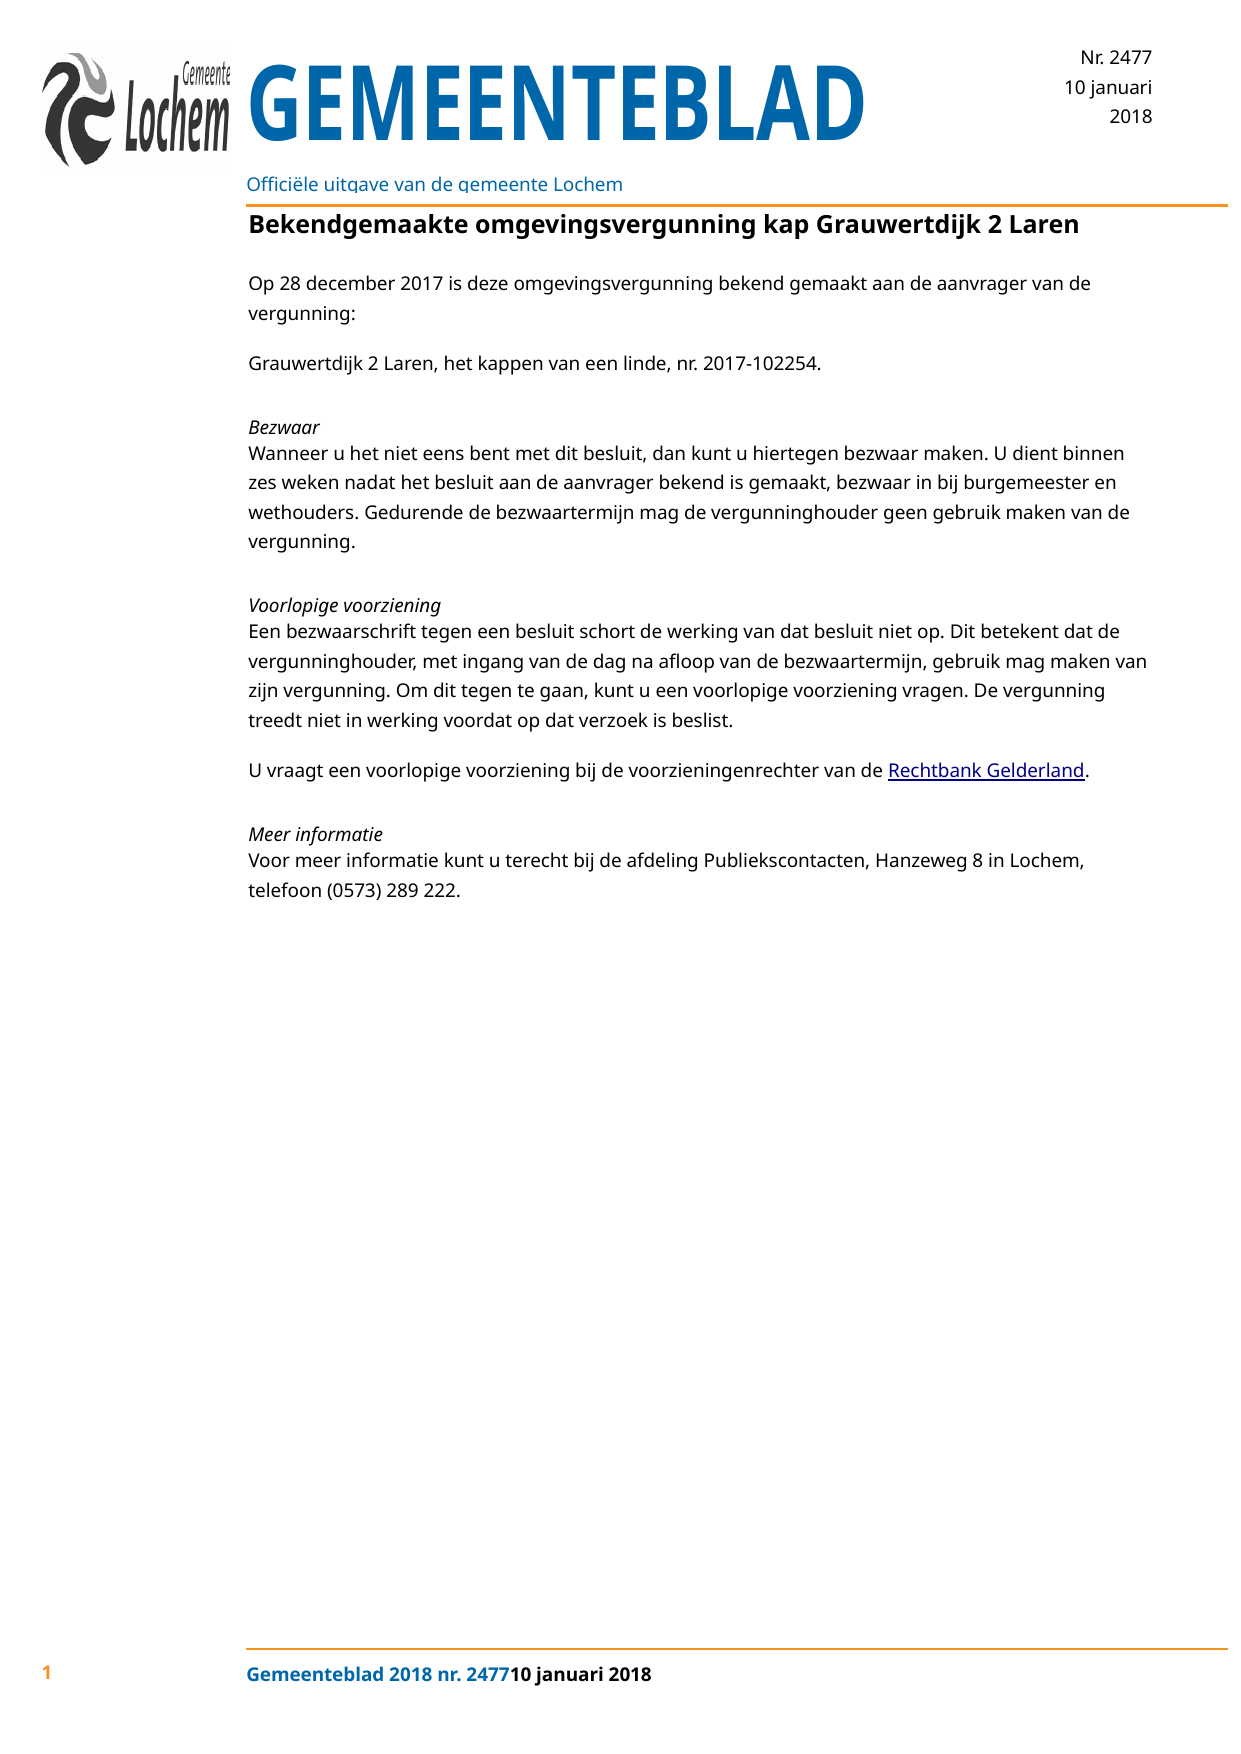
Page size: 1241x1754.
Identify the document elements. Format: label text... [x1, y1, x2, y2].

text Bekendgemaakte omgevingsvergunning kap Grauwertdijk 2 Laren [248, 207, 1152, 241]
text Bezwaar [248, 414, 1152, 440]
text Grauwertdijk 2 Laren, het kappen van een linde, nr. 2017-102254. [248, 350, 1152, 376]
text Voorlopige voorziening [248, 593, 1152, 618]
text Voor meer informatie kunt u terecht bij de afdeling Publiekscontacten, Hanzeweg 8 in Lochem, telefoon (0573) 289 222. [248, 847, 1152, 903]
text U vraagt een voorlopige voorziening bij de voorzieningenrechter van de Rechtbank Gelderland. [248, 758, 1152, 783]
text Meer informatie [248, 822, 1152, 847]
text Op 28 december 2017 is deze omgevingsvergunning bekend gemaakt aan de aanvrager van de vergunning: [248, 270, 1152, 326]
picture [41, 47, 231, 172]
text Wanneer u het niet eens bent met dit besluit, dan kunt u hiertegen bezwaar maken. U dient binnen zes weken nadat het besluit aan de aanvrager bekend is gemaakt, bezwaar in bij burgemeester en wethouders. Gedurende de bezwaartermijn mag de vergunninghouder geen gebruik maken van de vergunning. [248, 440, 1152, 554]
text Een bezwaarschrift tegen een besluit schort de werking van dat besluit niet op. Dit betekent dat de vergunninghouder, met ingang van de dag na afloop van de bezwaartermijn, gebruik mag maken van zijn vergunning. Om dit tegen te gaan, kunt u een voorlopige voorziening vragen. De vergunning treedt niet in werking voordat op dat verzoek is beslist. [248, 618, 1152, 733]
